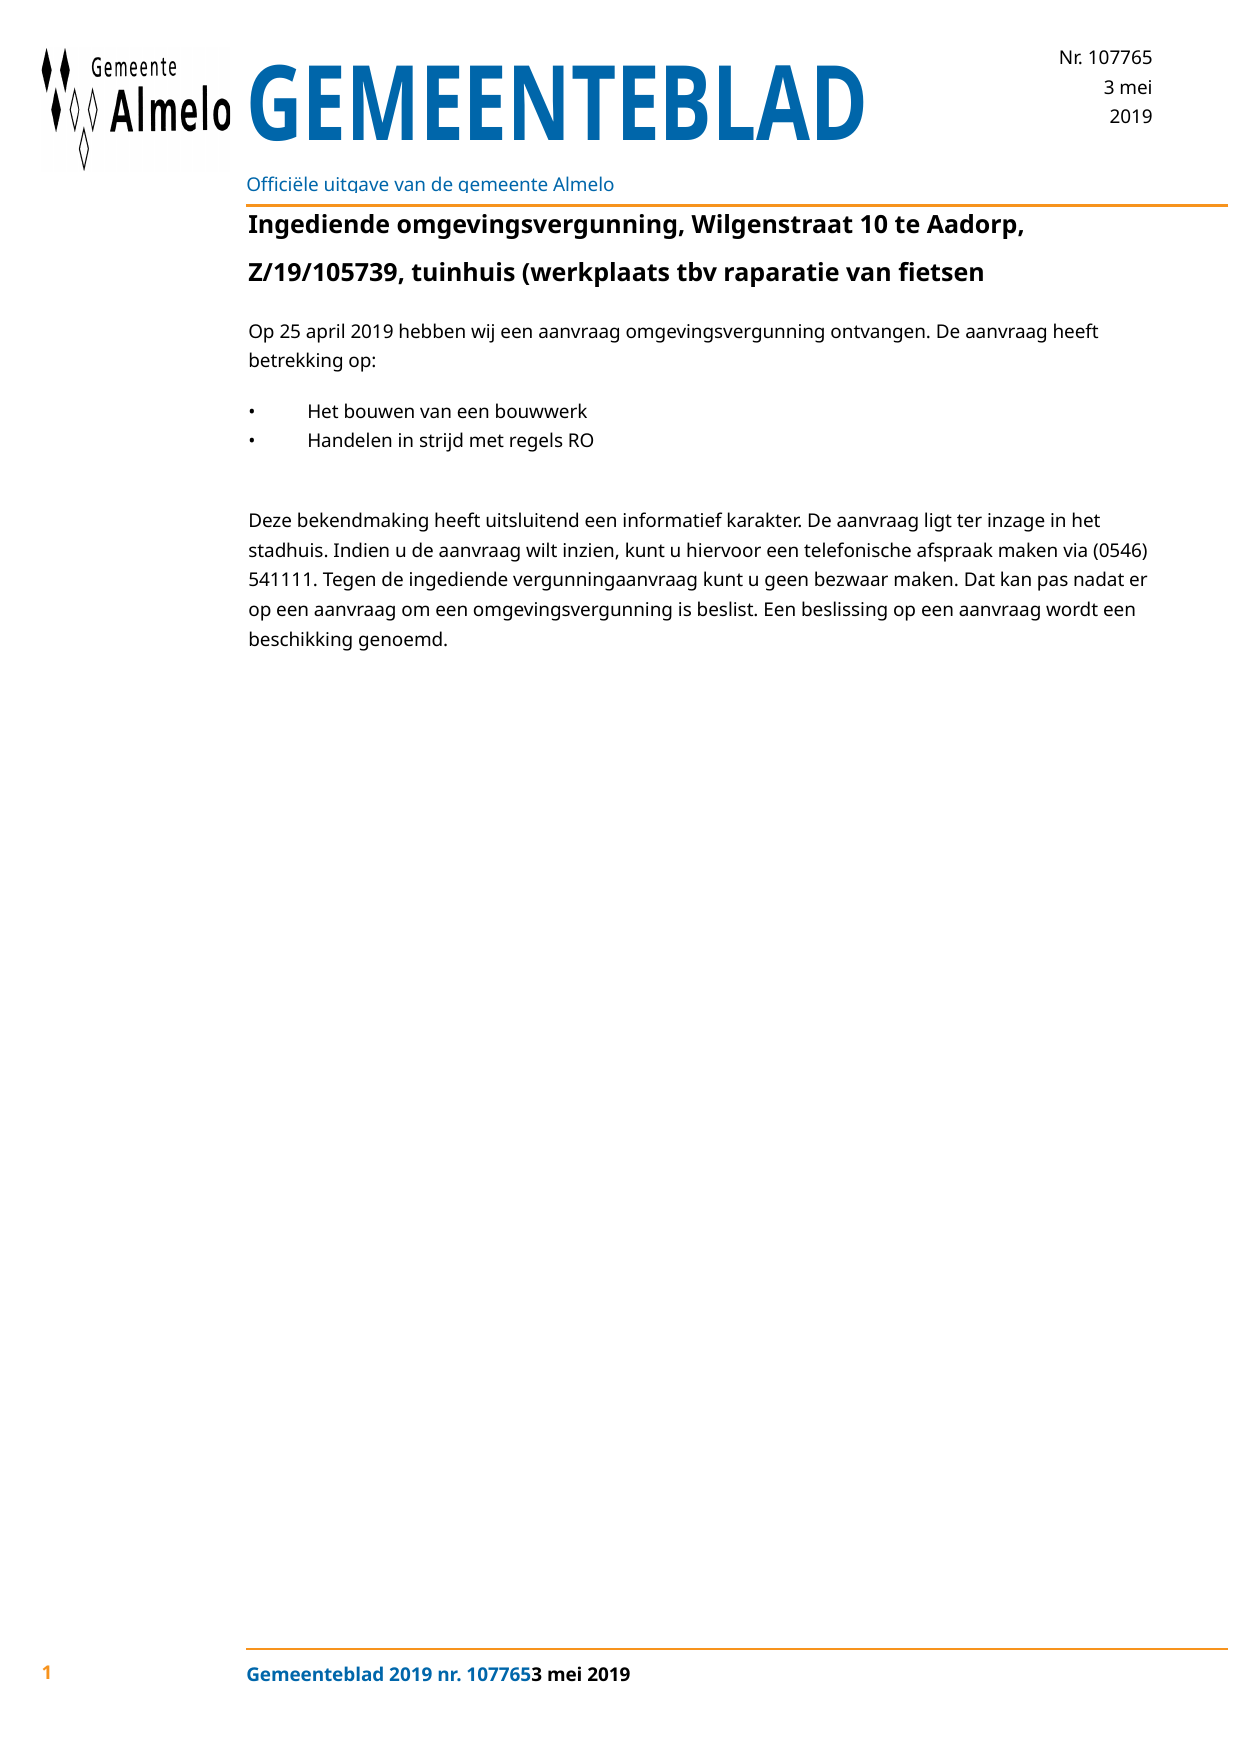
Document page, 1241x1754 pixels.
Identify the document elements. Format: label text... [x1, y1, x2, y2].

list Handelen in strijd met regels RO [248, 427, 1152, 453]
text Op 25 april 2019 hebben wij een aanvraag omgevingsvergunning ontvangen. De aanvraag heeft betrekking op: [248, 318, 1152, 373]
picture [41, 47, 231, 172]
text Deze bekendmaking heeft uitsluitend een informatief karakter. De aanvraag ligt ter inzage in het stadhuis. Indien u de aanvraag wilt inzien, kunt u hiervoor een telefonische afspraak maken via (0546) 541111. Tegen de ingediende vergunningaanvraag kunt u geen bezwaar maken. Dat kan pas nadat er op een aanvraag om een omgevingsvergunning is beslist. Een beslissing op een aanvraag wordt een beschikking genoemd. [248, 507, 1152, 652]
list Het bouwen van een bouwwerk [248, 398, 1152, 424]
text Ingediende omgevingsvergunning, Wilgenstraat 10 te Aadorp, Z/19/105739, tuinhuis (werkplaats tbv raparatie van fietsen [248, 207, 1152, 288]
